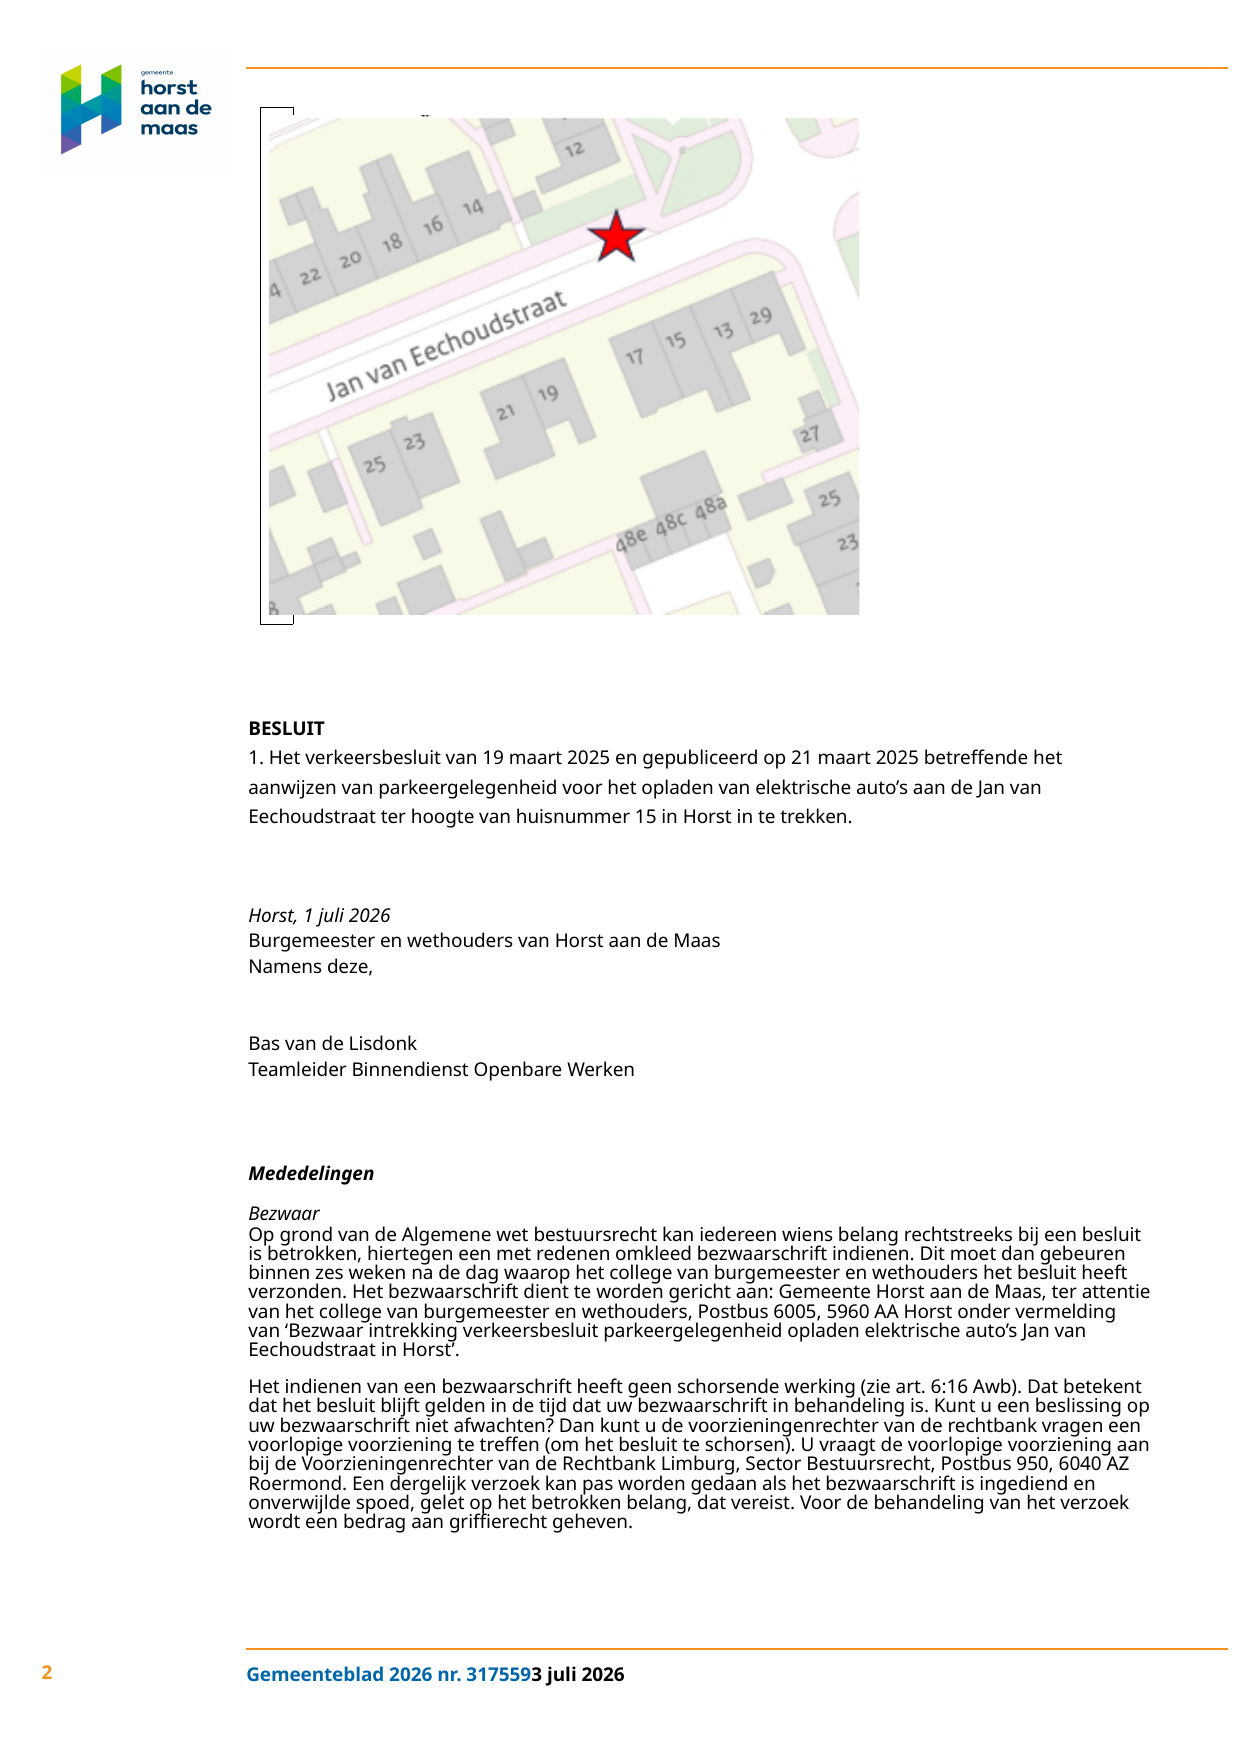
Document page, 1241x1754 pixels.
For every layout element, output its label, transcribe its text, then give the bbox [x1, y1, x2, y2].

text Horst, 1 juli 2026 [248, 902, 1152, 927]
picture [41, 47, 231, 172]
text Het indienen van een bezwaarschrift heeft geen schorsende werking (zie art. 6:16 Awb). Dat betekent dat het besluit blijft gelden in de tijd dat uw bezwaarschrift in behandeling is. Kunt u een beslissing op uw bezwaarschrift niet afwachten? Dan kunt u de voorzieningenrechter van de rechtbank vragen een voorlopige voorziening te treffen (om het besluit te schorsen). U vraagt de voorlopige voorziening aan bij de Voorzieningenrechter van de Rechtbank Limburg, Sector Bestuursrecht, Postbus 950, 6040 AZ Roermond. Een dergelijk verzoek kan pas worden gedaan als het bezwaarschrift is ingediend en onverwijlde spoed, gelet op het betrokken belang, dat vereist. Voor de behandeling van het verzoek wordt een bedrag aan griffierecht geheven. [248, 1378, 1152, 1532]
text BESLUIT [248, 715, 1152, 741]
text Namens deze, [248, 953, 1152, 979]
text Burgemeester en wethouders van Horst aan de Maas [248, 927, 1152, 953]
text Teamleider Binnendienst Openbare Werken [248, 1056, 1152, 1082]
picture [268, 115, 860, 615]
text Mededelingen [248, 1161, 1152, 1186]
text Bezwaar [248, 1200, 1152, 1226]
text Op grond van de Algemene wet bestuursrecht kan iedereen wiens belang rechtstreeks bij een besluit is betrokken, hiertegen een met redenen omkleed bezwaarschrift indienen. Dit moet dan gebeuren binnen zes weken na de dag waarop het college van burgemeester en wethouders het besluit heeft verzonden. Het bezwaarschrift dient te worden gericht aan: Gemeente Horst aan de Maas, ter attentie van het college van burgemeester en wethouders, Postbus 6005, 5960 AA Horst onder vermelding van ‘Bezwaar intrekking verkeersbesluit parkeergelegenheid opladen elektrische auto’s Jan van Eechoudstraat in Horst’. [248, 1226, 1152, 1360]
text Bas van de Lisdonk [248, 1030, 1152, 1056]
text 1. Het verkeersbesluit van 19 maart 2025 en gepubliceerd op 21 maart 2025 betreffende het aanwijzen van parkeergelegenheid voor het opladen van elektrische auto’s aan de Jan van Eechoudstraat ter hoogte van huisnummer 15 in Horst in te trekken. [248, 744, 1152, 829]
